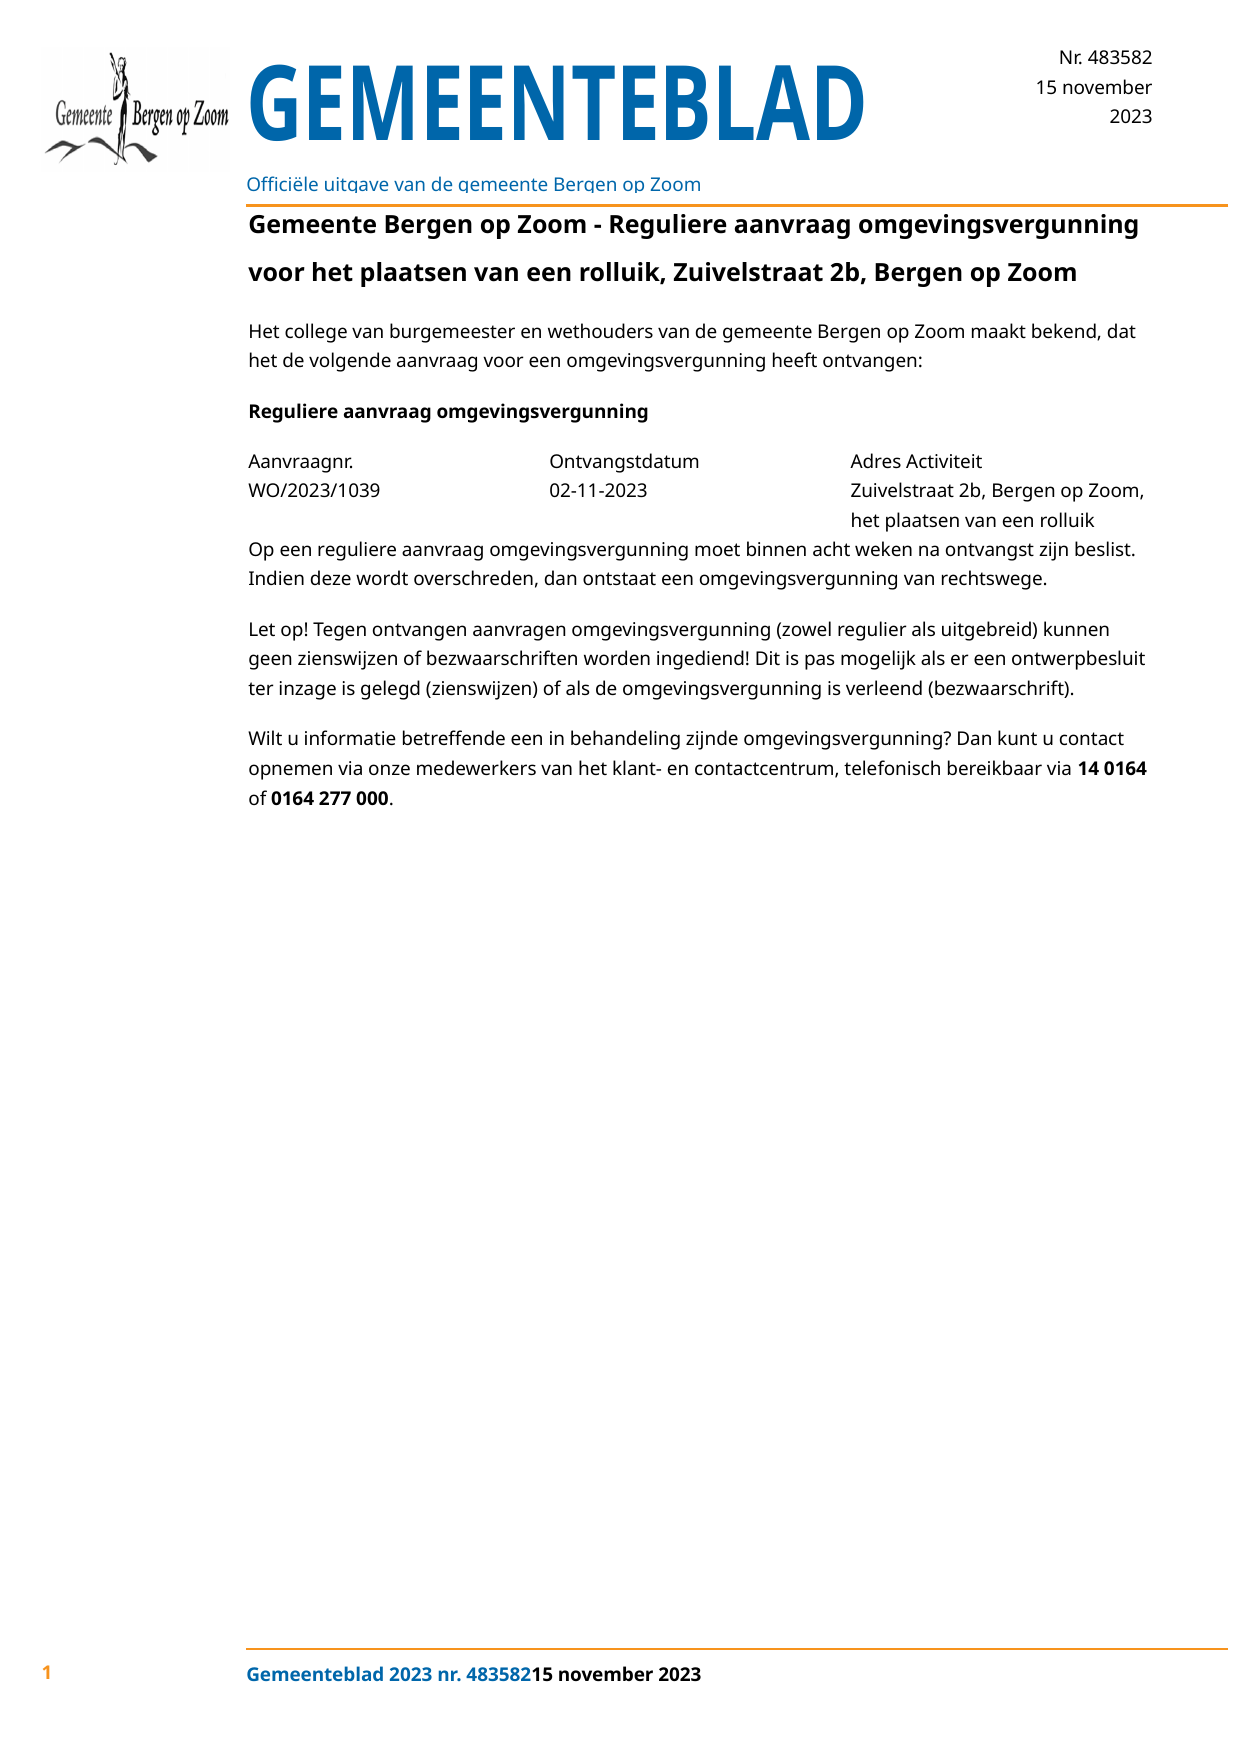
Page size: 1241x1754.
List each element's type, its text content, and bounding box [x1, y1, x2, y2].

table_header Adres Activiteit [850, 449, 1152, 474]
table_header WO/2023/1039 [248, 478, 549, 533]
table_header Ontvangstdatum [549, 449, 850, 474]
text Gemeente Bergen op Zoom - Reguliere aanvraag omgevingsvergunning voor het plaatsen van een rolluik, Zuivelstraat 2b, Bergen op Zoom [248, 207, 1152, 288]
text Let op! Tegen ontvangen aanvragen omgevingsvergunning (zowel regulier als uitgebreid) kunnen geen zienswijzen of bezwaarschriften worden ingediend! Dit is pas mogelijk als er een ontwerpbesluit ter inzage is gelegd (zienswijzen) of als de omgevingsvergunning is verleend (bezwaarschrift). [248, 616, 1152, 701]
table_header 02-11-2023 [549, 478, 850, 533]
text Op een reguliere aanvraag omgevingsvergunning moet binnen acht weken na ontvangst zijn beslist. Indien deze wordt overschreden, dan ontstaat een omgevingsvergunning van rechtswege. [248, 536, 1152, 591]
table_header Aanvraagnr. [248, 449, 549, 474]
text Reguliere aanvraag omgevingsvergunning [248, 398, 1152, 424]
text Wilt u informatie betreffende een in behandeling zijnde omgevingsvergunning? Dan kunt u contact opnemen via onze medewerkers van het klant- en contactcentrum, telefonisch bereikbaar via 14 0164 of 0164 277 000. [248, 726, 1152, 811]
picture [41, 47, 231, 172]
table_header Zuivelstraat 2b, Bergen op Zoom, het plaatsen van een rolluik [850, 478, 1152, 533]
text Het college van burgemeester en wethouders van de gemeente Bergen op Zoom maakt bekend, dat het de volgende aanvraag voor een omgevingsvergunning heeft ontvangen: [248, 318, 1152, 373]
